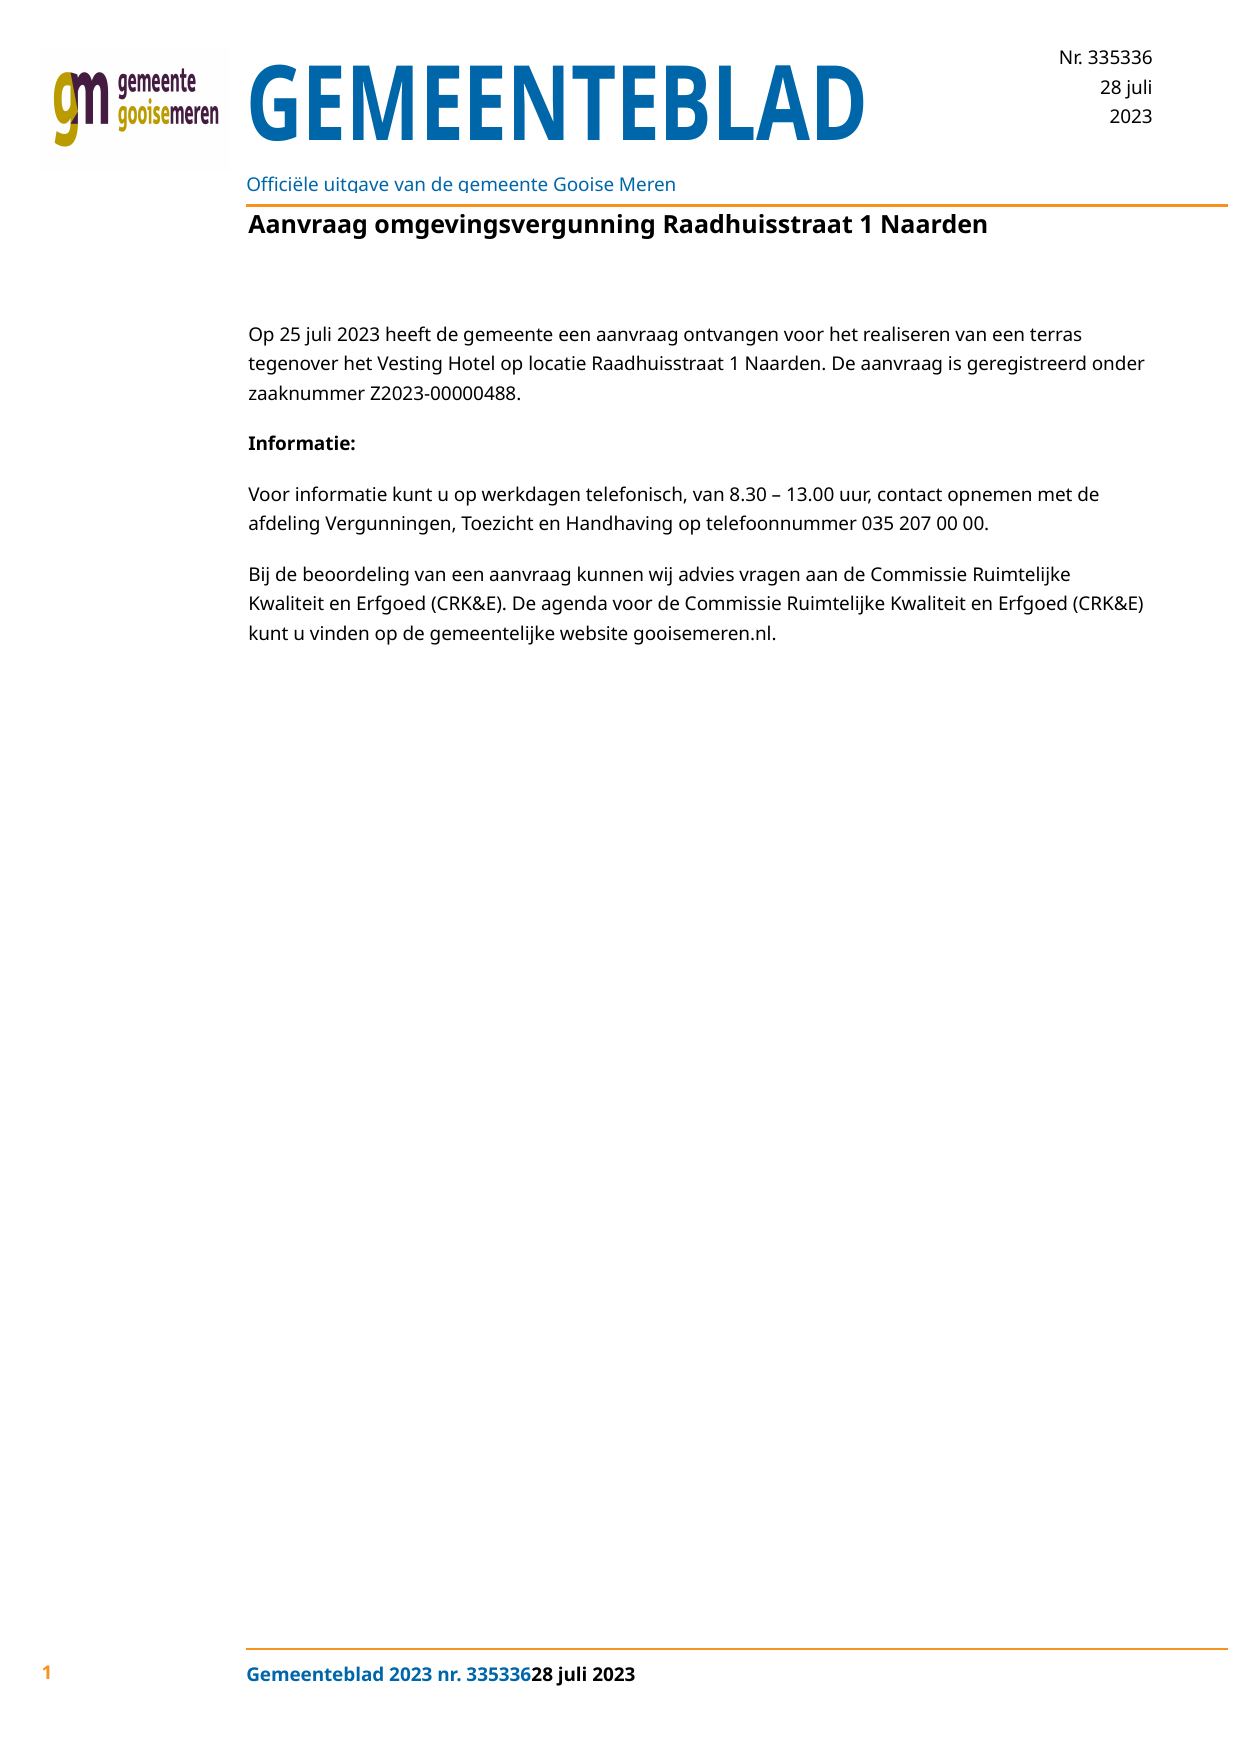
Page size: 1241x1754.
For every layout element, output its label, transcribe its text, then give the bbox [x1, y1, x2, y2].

text Op 25 juli 2023 heeft de gemeente een aanvraag ontvangen voor het realiseren van een terras tegenover het Vesting Hotel op locatie Raadhuisstraat 1 Naarden. De aanvraag is geregistreerd onder zaaknummer Z2023-00000488. [248, 321, 1152, 406]
picture [41, 47, 231, 172]
text Informatie: [248, 430, 1152, 456]
text Voor informatie kunt u op werkdagen telefonisch, van 8.30 – 13.00 uur, contact opnemen met de afdeling Vergunningen, Toezicht en Handhaving op telefoonnummer 035 207 00 00. [248, 481, 1152, 536]
text Bij de beoordeling van een aanvraag kunnen wij advies vragen aan de Commissie Ruimtelijke Kwaliteit en Erfgoed (CRK&E). De agenda voor de Commissie Ruimtelijke Kwaliteit en Erfgoed (CRK&E) kunt u vinden op de gemeentelijke website gooisemeren.nl. [248, 561, 1152, 646]
text Aanvraag omgevingsvergunning Raadhuisstraat 1 Naarden [248, 207, 1152, 241]
